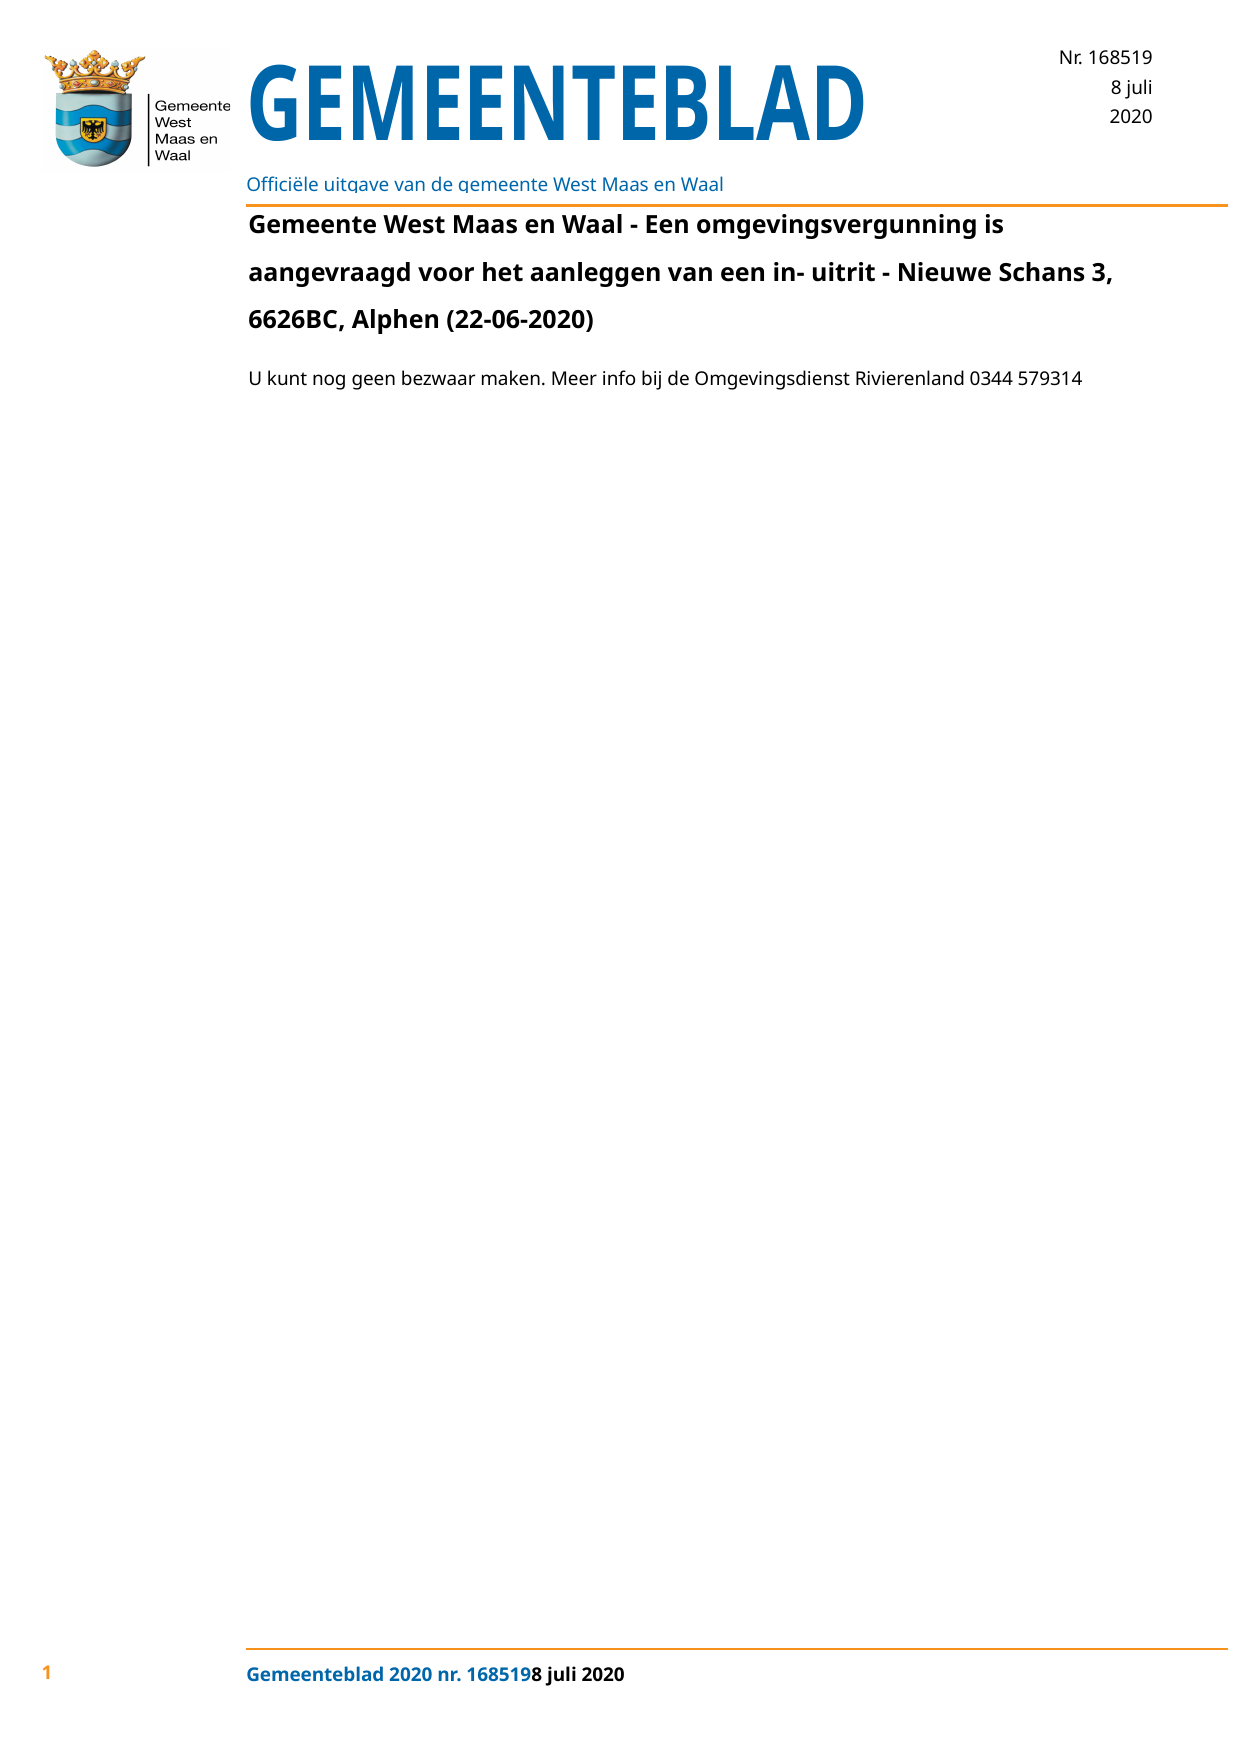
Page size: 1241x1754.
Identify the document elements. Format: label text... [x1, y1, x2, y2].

text Gemeente West Maas en Waal - Een omgevingsvergunning is aangevraagd voor het aanleggen van een in- uitrit - Nieuwe Schans 3, 6626BC, Alphen (22-06-2020) [248, 207, 1152, 336]
picture [41, 47, 231, 172]
text U kunt nog geen bezwaar maken. Meer info bij de Omgevingsdienst Rivierenland 0344 579314 [248, 366, 1152, 391]
